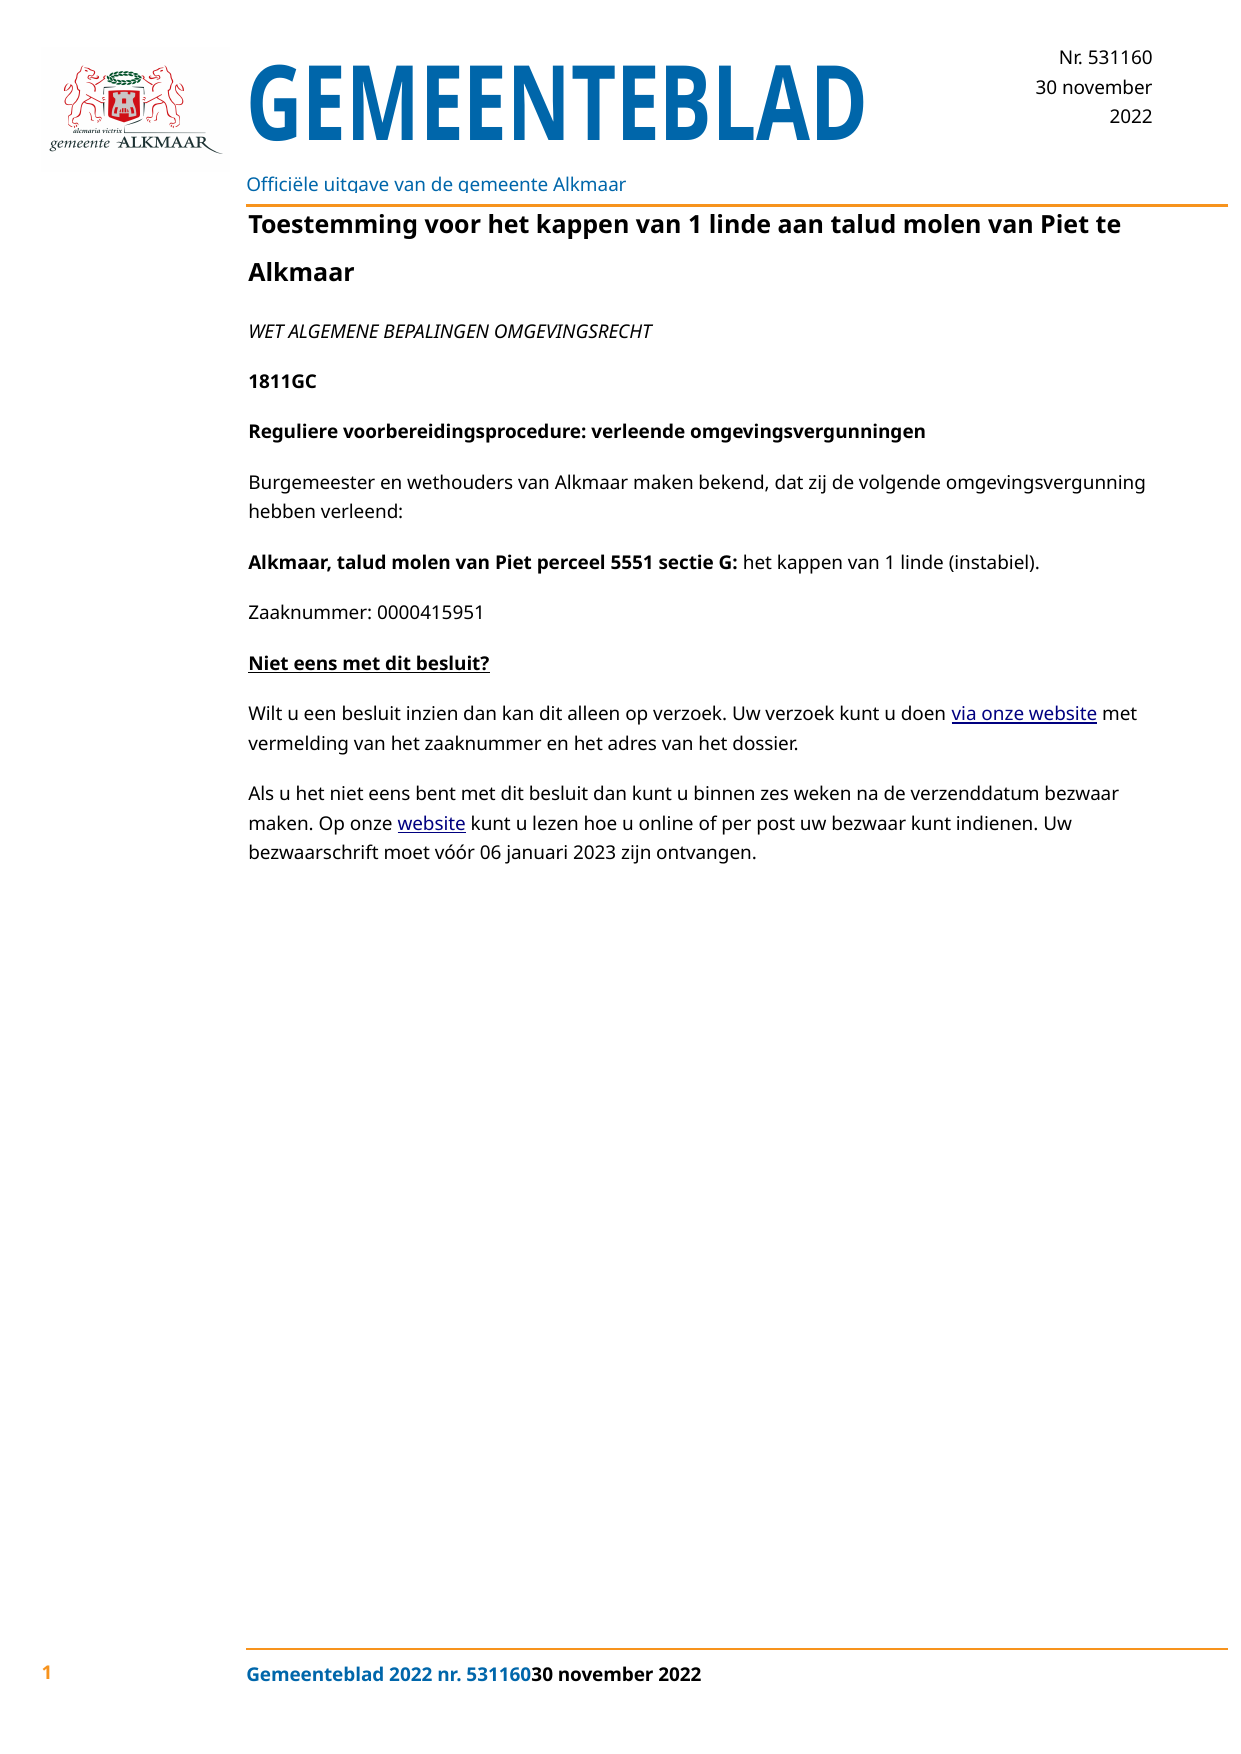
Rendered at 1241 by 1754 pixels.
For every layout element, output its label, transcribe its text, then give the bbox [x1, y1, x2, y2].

picture [41, 47, 231, 172]
text Alkmaar, talud molen van Piet perceel 5551 sectie G: het kappen van 1 linde (instabiel). [248, 549, 1152, 575]
text Reguliere voorbereidingsprocedure: verleende omgevingsvergunningen [248, 419, 1152, 444]
text Niet eens met dit besluit? [248, 650, 1152, 676]
text WET ALGEMENE BEPALINGEN OMGEVINGSRECHT [248, 318, 1152, 344]
text Wilt u een besluit inzien dan kan dit alleen op verzoek. Uw verzoek kunt u doen via onze website met vermelding van het zaaknummer en het adres van het dossier. [248, 700, 1152, 756]
text 1811GC [248, 368, 1152, 394]
text Als u het niet eens bent met dit besluit dan kunt u binnen zes weken na de verzenddatum bezwaar maken. Op onze website kunt u lezen hoe u online of per post uw bezwaar kunt indienen. Uw bezwaarschrift moet vóór 06 januari 2023 zijn ontvangen. [248, 780, 1152, 865]
text Toestemming voor het kappen van 1 linde aan talud molen van Piet te Alkmaar [248, 207, 1152, 288]
text Burgemeester en wethouders van Alkmaar maken bekend, dat zij de volgende omgevingsvergunning hebben verleend: [248, 469, 1152, 524]
text Zaaknummer: 0000415951 [248, 599, 1152, 625]
